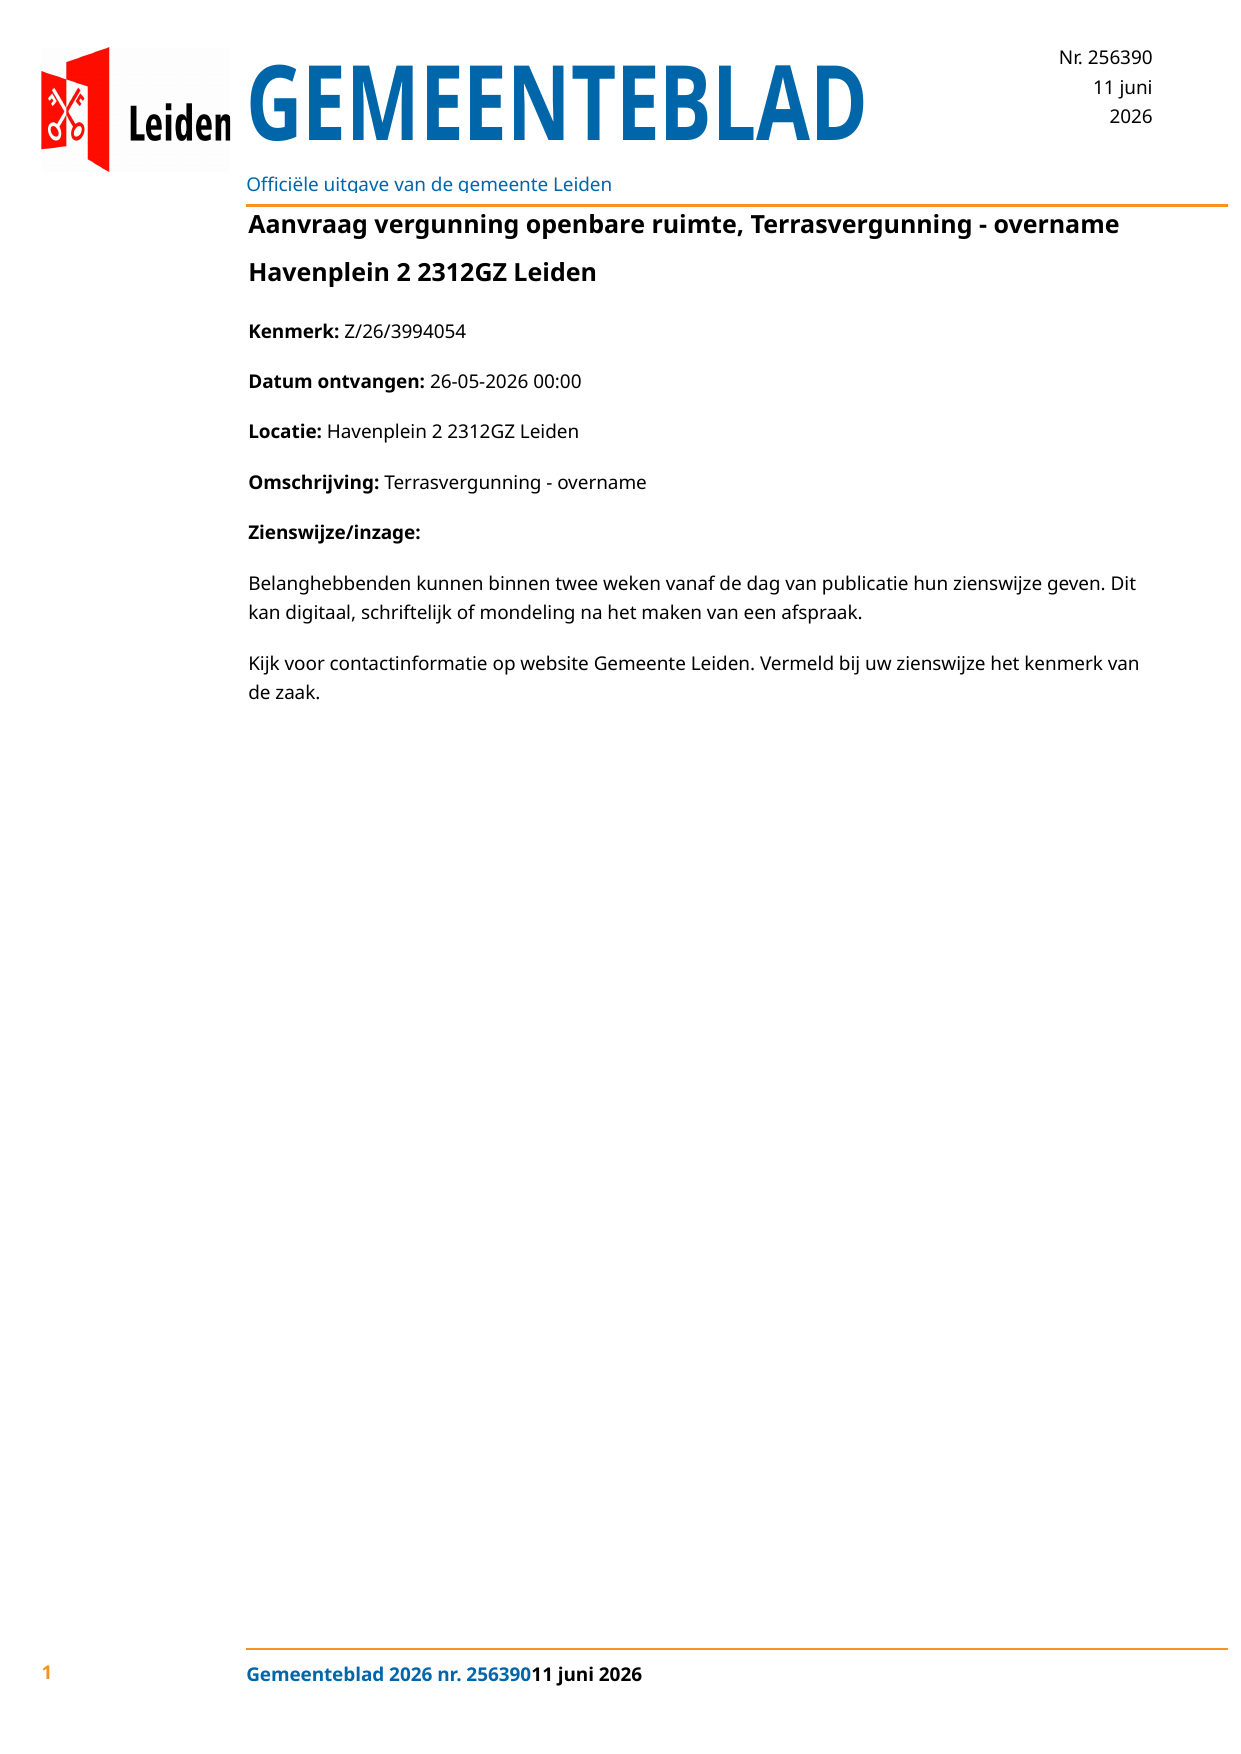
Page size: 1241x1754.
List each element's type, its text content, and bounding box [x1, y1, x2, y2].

text Locatie: Havenplein 2 2312GZ Leiden [248, 419, 1152, 444]
text Omschrijving: Terrasvergunning - overname [248, 469, 1152, 495]
picture [41, 47, 231, 172]
text Belanghebbenden kunnen binnen twee weken vanaf de dag van publicatie hun zienswijze geven. Dit kan digitaal, schriftelijk of mondeling na het maken van een afspraak. [248, 570, 1152, 625]
text Zienswijze/inzage: [248, 519, 1152, 545]
text Kenmerk: Z/26/3994054 [248, 318, 1152, 344]
text Aanvraag vergunning openbare ruimte, Terrasvergunning - overname Havenplein 2 2312GZ Leiden [248, 207, 1152, 288]
text Datum ontvangen: 26-05-2026 00:00 [248, 368, 1152, 394]
text Kijk voor contactinformatie op website Gemeente Leiden. Vermeld bij uw zienswijze het kenmerk van de zaak. [248, 650, 1152, 705]
